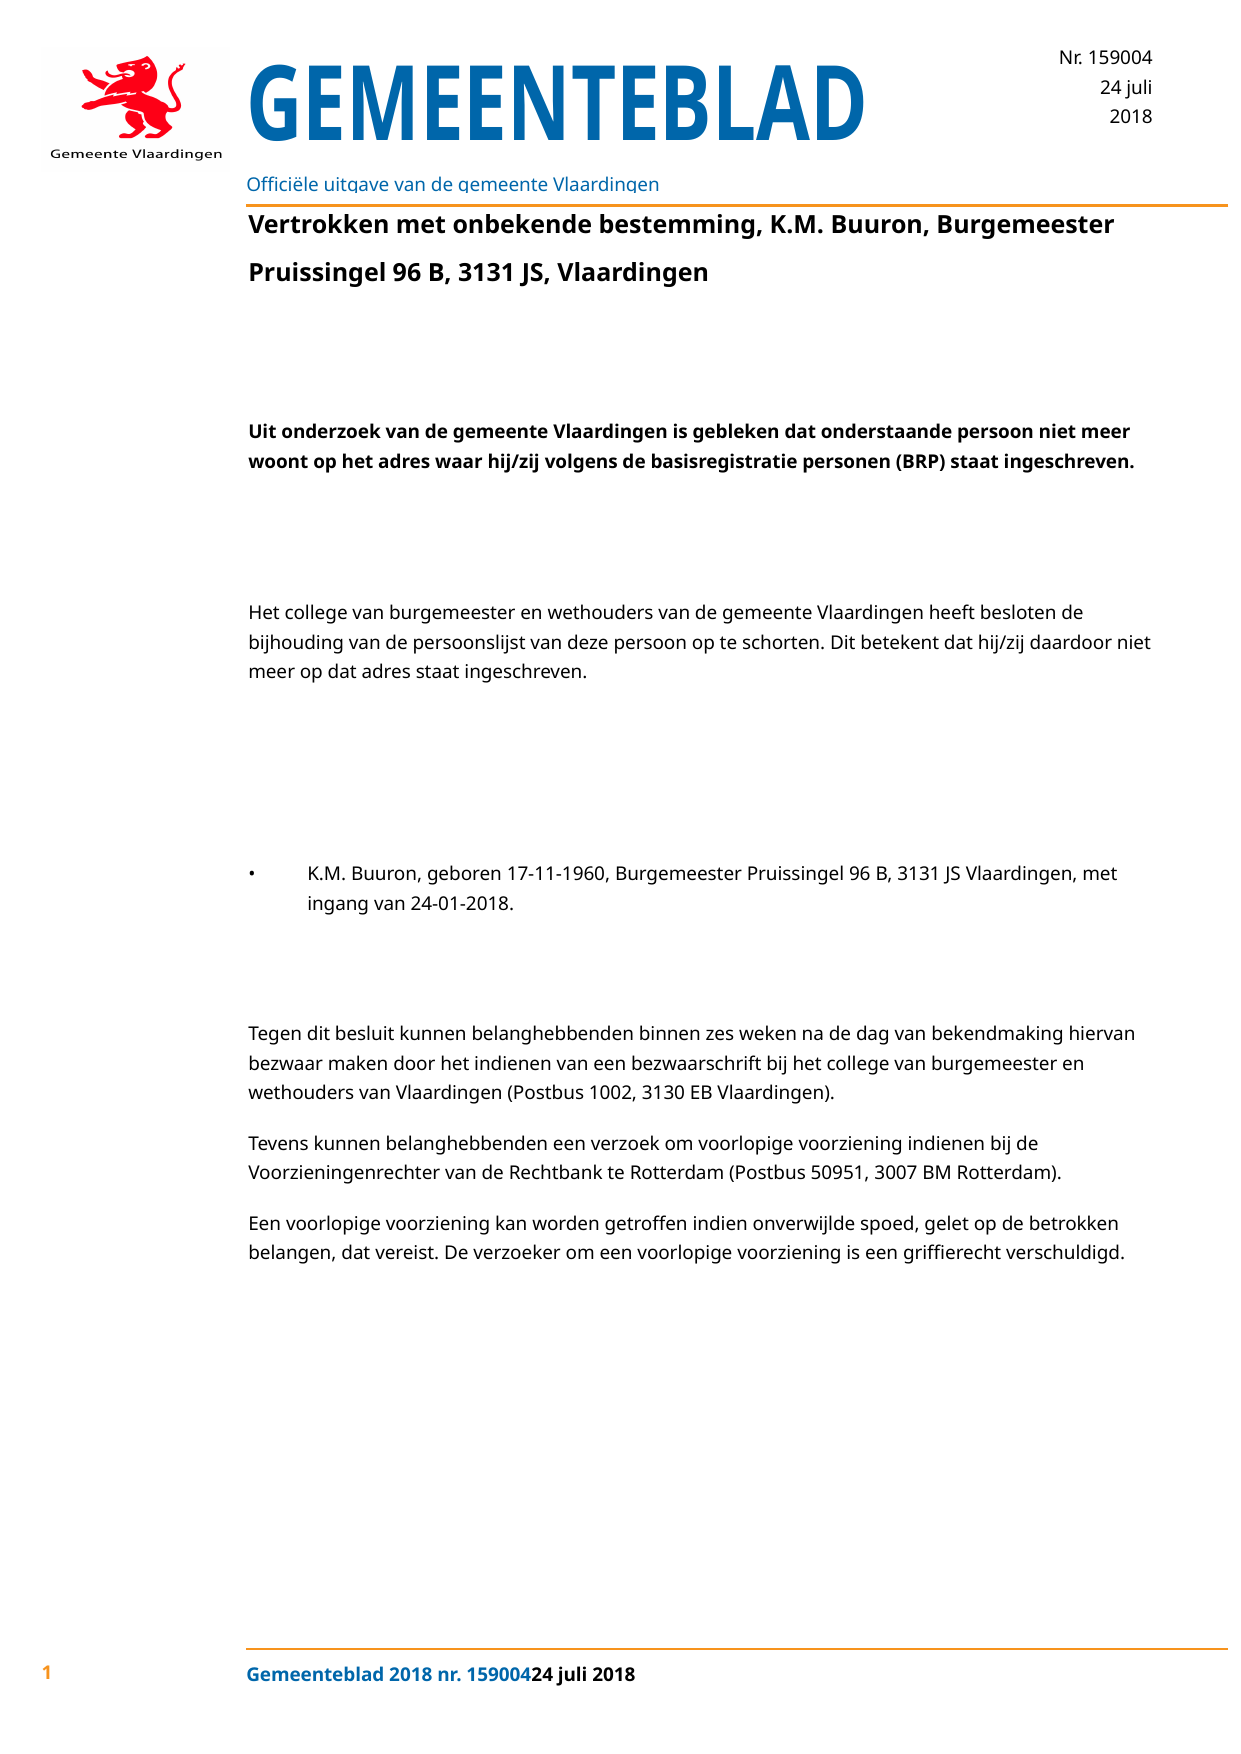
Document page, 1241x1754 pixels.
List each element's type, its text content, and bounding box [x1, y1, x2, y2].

text Een voorlopige voorziening kan worden getroffen indien onverwijlde spoed, gelet op de betrokken belangen, dat vereist. De verzoeker om een voorlopige voorziening is een griffierecht verschuldigd. [248, 1210, 1152, 1265]
text Tegen dit besluit kunnen belanghebbenden binnen zes weken na de dag van bekendmaking hiervan bezwaar maken door het indienen van een bezwaarschrift bij het college van burgemeester en wethouders van Vlaardingen (Postbus 1002, 3130 EB Vlaardingen). [248, 1020, 1152, 1105]
text Tevens kunnen belanghebbenden een verzoek om voorlopige voorziening indienen bij de Voorzieningenrechter van de Rechtbank te Rotterdam (Postbus 50951, 3007 BM Rotterdam). [248, 1130, 1152, 1185]
list K.M. Buuron, geboren 17-11-1960, Burgemeester Pruissingel 96 B, 3131 JS Vlaardingen, met ingang van 24-01-2018. [248, 860, 1152, 916]
text Het college van burgemeester en wethouders van de gemeente Vlaardingen heeft besloten de bijhouding van de persoonslijst van deze persoon op te schorten. Dit betekent dat hij/zij daardoor niet meer op dat adres staat ingeschreven. [248, 599, 1152, 684]
text Uit onderzoek van de gemeente Vlaardingen is gebleken dat onderstaande persoon niet meer woont op het adres waar hij/zij volgens de basisregistratie personen (BRP) staat ingeschreven. [248, 419, 1152, 474]
picture [41, 47, 231, 172]
text Vertrokken met onbekende bestemming, K.M. Buuron, Burgemeester Pruissingel 96 B, 3131 JS, Vlaardingen [248, 207, 1152, 288]
